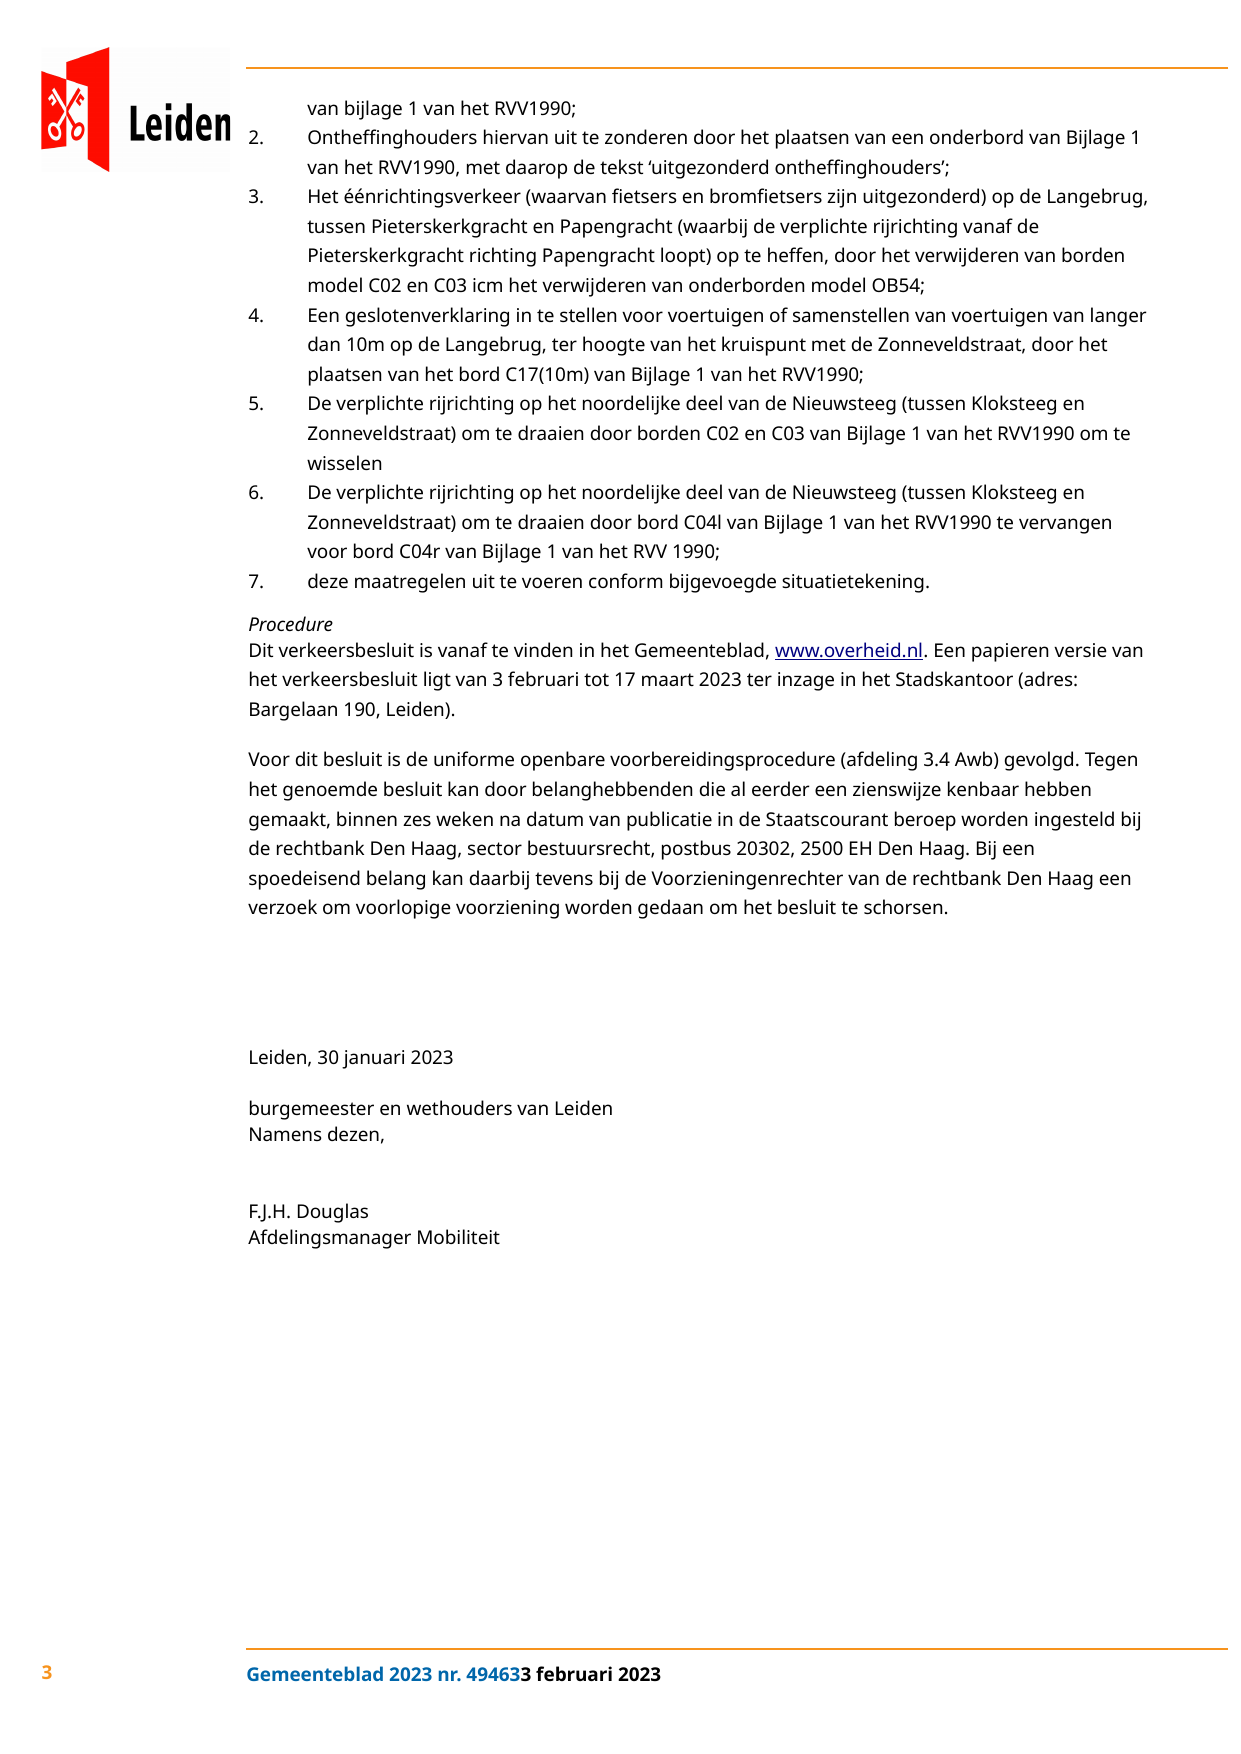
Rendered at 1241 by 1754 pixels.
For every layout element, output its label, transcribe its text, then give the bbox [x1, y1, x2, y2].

text F.J.H. Douglas [248, 1198, 1152, 1224]
text Afdelingsmanager Mobiliteit [248, 1224, 1152, 1250]
list Een geslotenverklaring in te stellen voor voertuigen of samenstellen van voertuigen van langer dan 10m op de Langebrug, ter hoogte van het kruispunt met de Zonneveldstraat, door het plaatsen van het bord C17(10m) van Bijlage 1 van het RVV1990; [248, 302, 1152, 387]
picture [41, 47, 231, 172]
list De verplichte rijrichting op het noordelijke deel van de Nieuwsteeg (tussen Kloksteeg en Zonneveldstraat) om te draaien door bord C04l van Bijlage 1 van het RVV1990 te vervangen voor bord C04r van Bijlage 1 van het RVV 1990; [248, 479, 1152, 564]
list De verplichte rijrichting op het noordelijke deel van de Nieuwsteeg (tussen Kloksteeg en Zonneveldstraat) om te draaien door borden C02 en C03 van Bijlage 1 van het RVV1990 om te wisselen [248, 391, 1152, 476]
text burgemeester en wethouders van Leiden [248, 1096, 1152, 1121]
text Namens dezen, [248, 1121, 1152, 1147]
list Ontheffinghouders hiervan uit te zonderen door het plaatsen van een onderbord van Bijlage 1 van het RVV1990, met daarop de tekst ‘uitgezonderd ontheffinghouders’; [248, 124, 1152, 180]
text Leiden, 30 januari 2023 [248, 1044, 1152, 1070]
text Dit verkeersbesluit is vanaf te vinden in het Gemeenteblad, www.overheid.nl. Een papieren versie van het verkeersbesluit ligt van 3 februari tot 17 maart 2023 ter inzage in het Stadskantoor (adres: Bargelaan 190, Leiden). [248, 637, 1152, 722]
text Voor dit besluit is de uniforme openbare voorbereidingsprocedure (afdeling 3.4 Awb) gevolgd. Tegen het genoemde besluit kan door belanghebbenden die al eerder een zienswijze kenbaar hebben gemaakt, binnen zes weken na datum van publicatie in de Staatscourant beroep worden ingesteld bij de rechtbank Den Haag, sector bestuursrecht, postbus 20302, 2500 EH Den Haag. Bij een spoedeisend belang kan daarbij tevens bij de Voorzieningenrechter van de rechtbank Den Haag een verzoek om voorlopige voorziening worden gedaan om het besluit te schorsen. [248, 747, 1152, 920]
list deze maatregelen uit te voeren conform bijgevoegde situatietekening. [248, 568, 1152, 594]
list Het éénrichtingsverkeer (waarvan fietsers en bromfietsers zijn uitgezonderd) op de Langebrug, tussen Pieterskerkgracht en Papengracht (waarbij de verplichte rijrichting vanaf de Pieterskerkgracht richting Papengracht loopt) op te heffen, door het verwijderen van borden model C02 en C03 icm het verwijderen van onderborden model OB54; [248, 183, 1152, 298]
text Procedure [248, 611, 1152, 637]
list van bijlage 1 van het RVV1990; [248, 95, 1152, 121]
